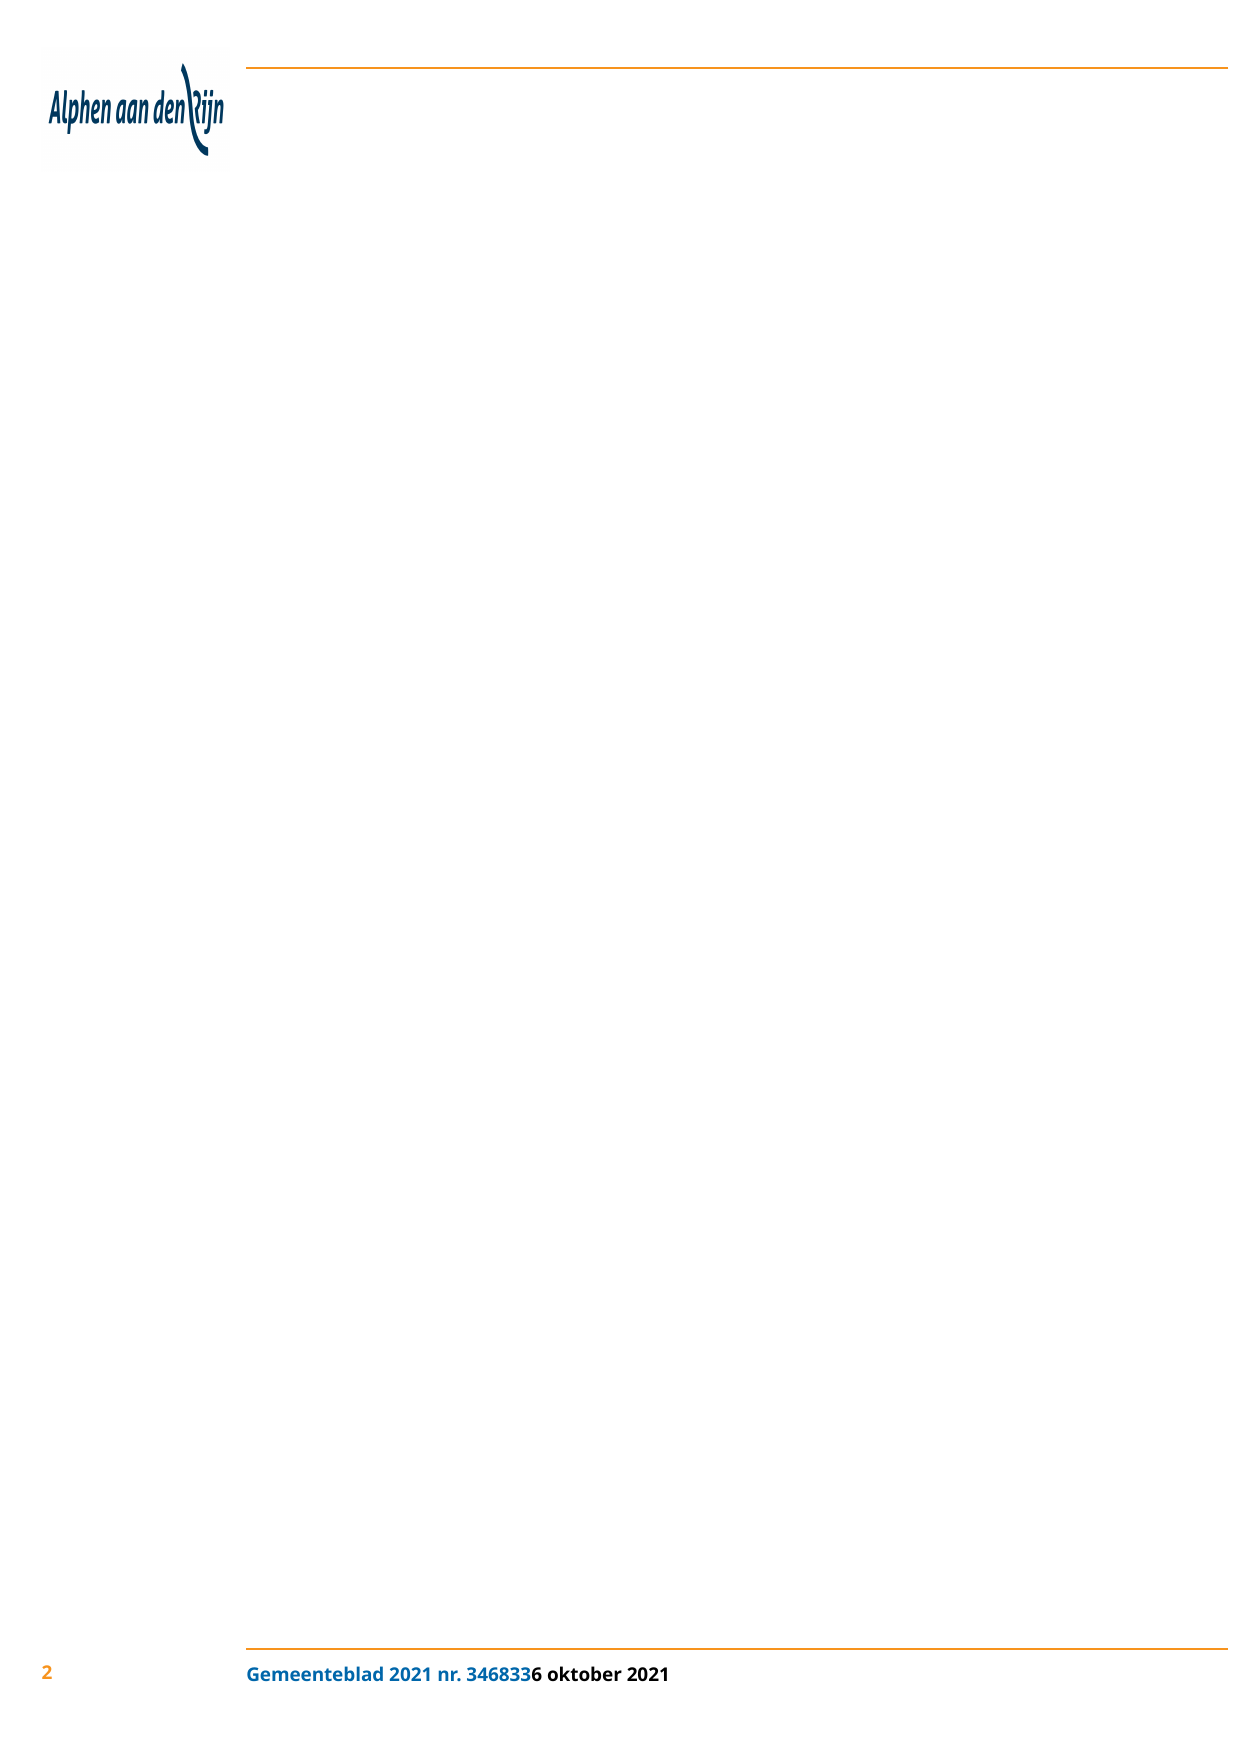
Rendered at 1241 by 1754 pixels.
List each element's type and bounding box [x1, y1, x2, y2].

picture [41, 47, 231, 172]
